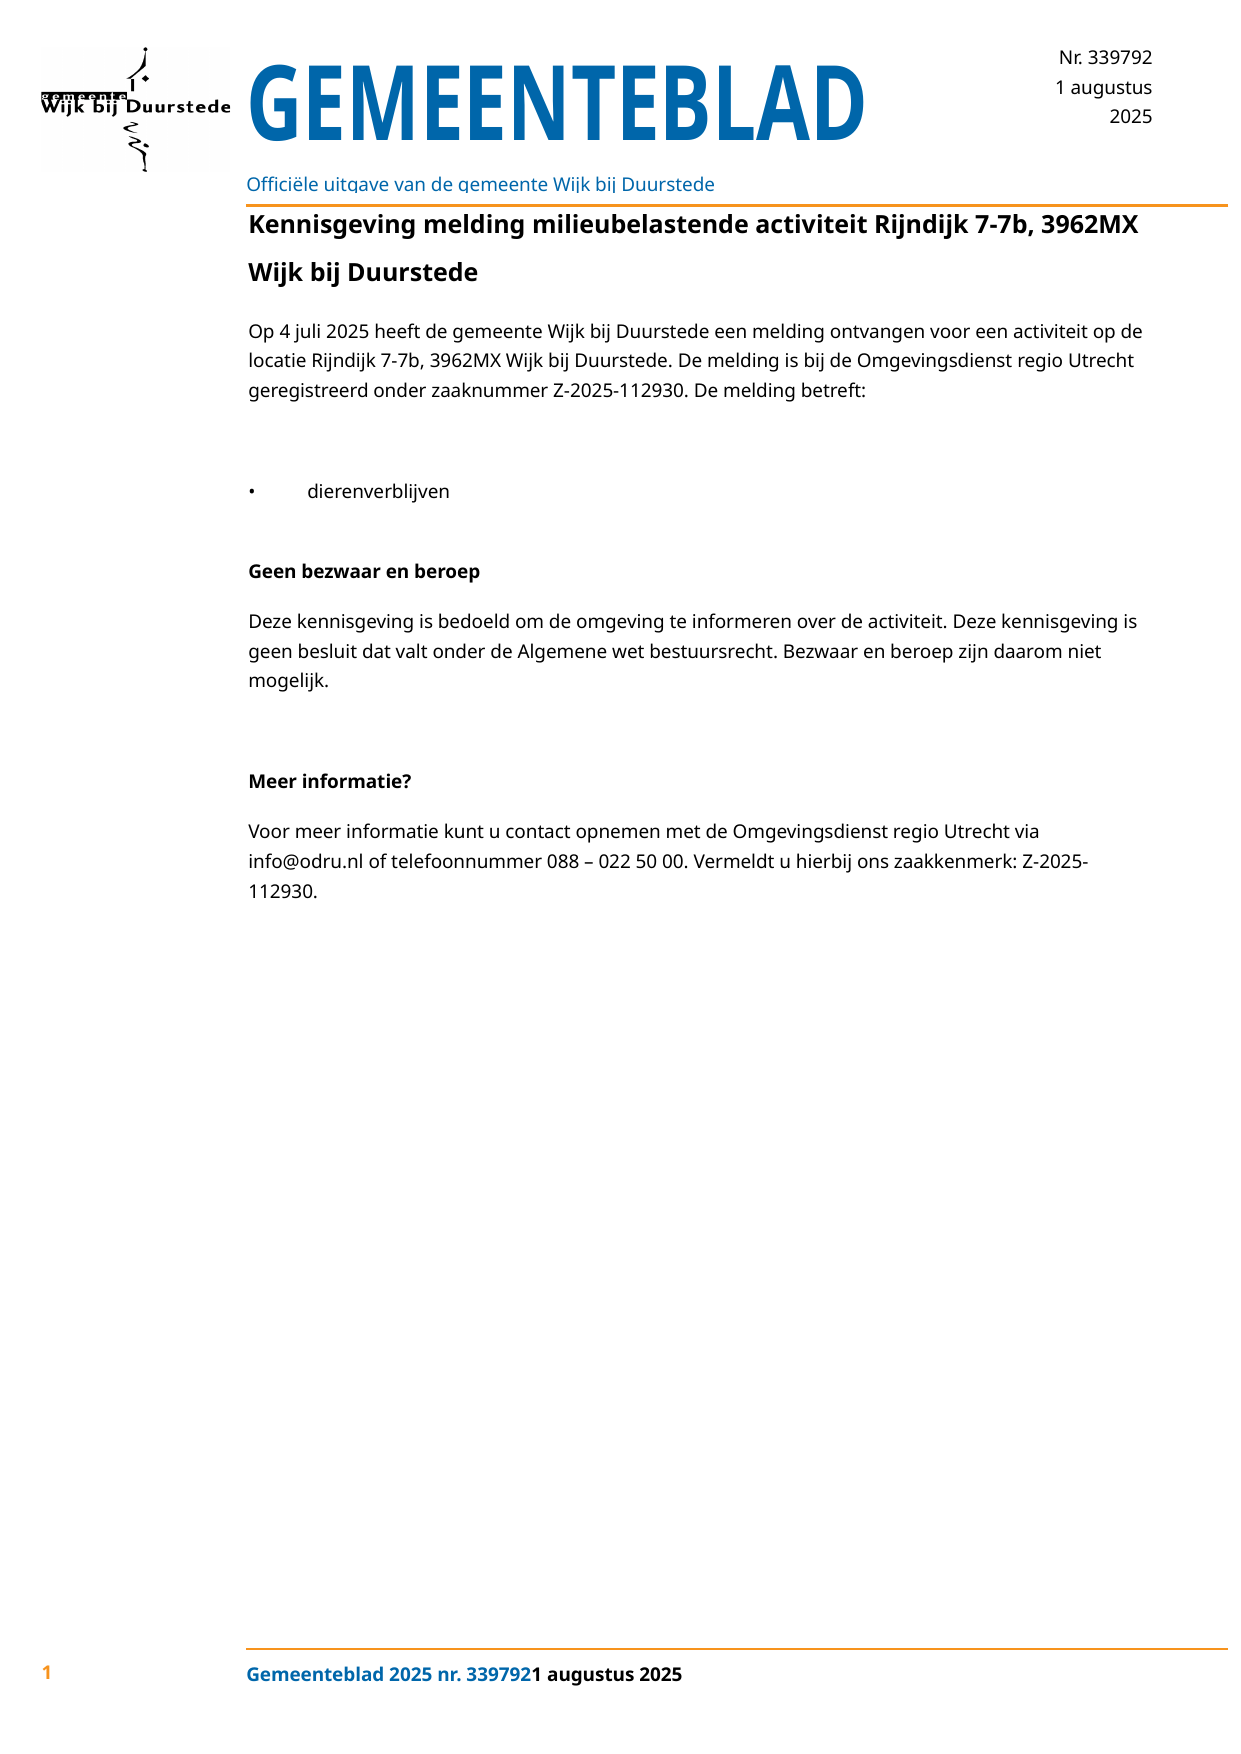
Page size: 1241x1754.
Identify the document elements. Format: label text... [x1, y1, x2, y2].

text Meer informatie? [248, 768, 1152, 794]
text Voor meer informatie kunt u contact opnemen met de Omgevingsdienst regio Utrecht via info@odru.nl of telefoonnummer 088 – 022 50 00. Vermeldt u hierbij ons zaakkenmerk: Z-2025-112930. [248, 819, 1152, 904]
list dierenverblijven [248, 478, 1152, 504]
picture [41, 47, 231, 172]
text Geen bezwaar en beroep [248, 558, 1152, 584]
text Kennisgeving melding milieubelastende activiteit Rijndijk 7-7b, 3962MX Wijk bij Duurstede [248, 207, 1152, 288]
text Deze kennisgeving is bedoeld om de omgeving te informeren over de activiteit. Deze kennisgeving is geen besluit dat valt onder de Algemene wet bestuursrecht. Bezwaar en beroep zijn daarom niet mogelijk. [248, 608, 1152, 693]
text Op 4 juli 2025 heeft de gemeente Wijk bij Duurstede een melding ontvangen voor een activiteit op de locatie Rijndijk 7-7b, 3962MX Wijk bij Duurstede. De melding is bij de Omgevingsdienst regio Utrecht geregistreerd onder zaaknummer Z-2025-112930. De melding betreft: [248, 318, 1152, 403]
